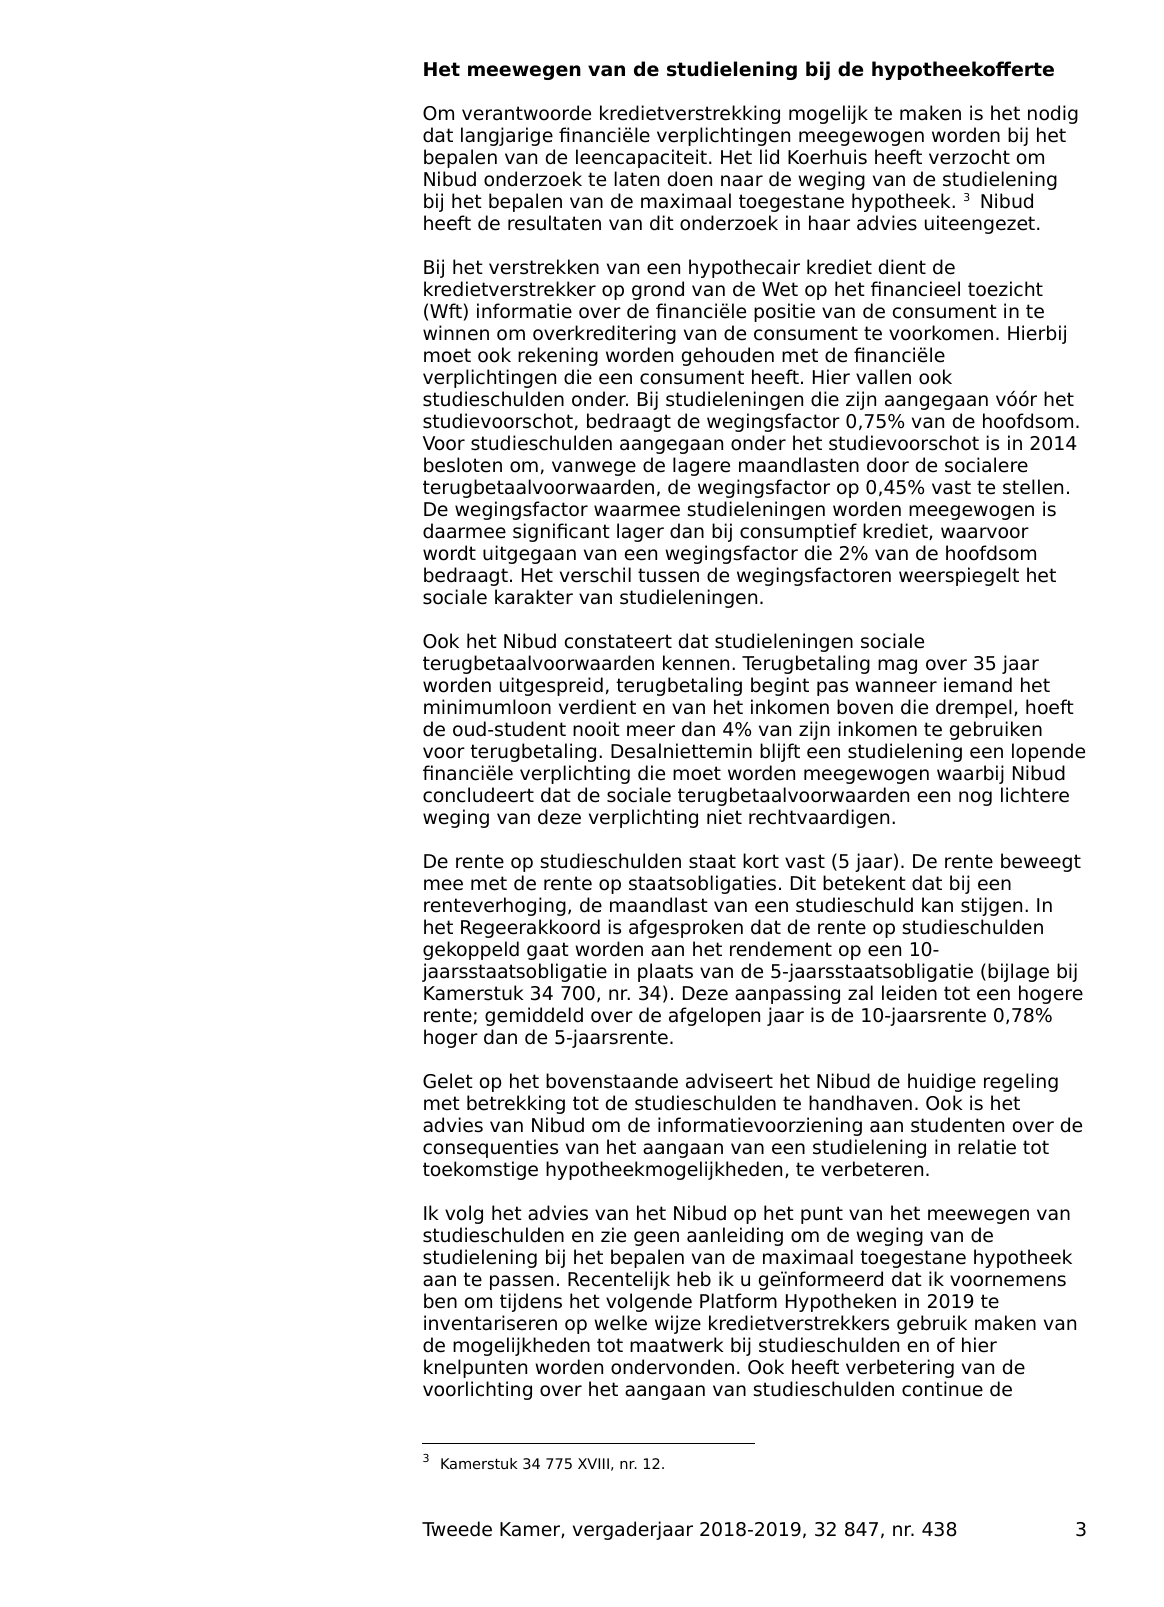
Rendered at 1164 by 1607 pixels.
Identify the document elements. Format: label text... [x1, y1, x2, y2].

text Bij het verstrekken van een hypothecair krediet dient de kredietverstrekker op grond van de Wet op het financieel toezicht (Wft) informatie over de financiële positie van de consument in te winnen om overkreditering van de consument te voorkomen. Hierbij moet ook rekening worden gehouden met de financiële verplichtingen die een consument heeft. Hier vallen ook studieschulden onder. Bij studieleningen die zijn aangegaan vóór het studievoorschot, bedraagt de wegingsfactor 0,75% van de hoofdsom. Voor studieschulden aangegaan onder het studievoorschot is in 2014 besloten om, vanwege de lagere maandlasten door de socialere terugbetaalvoorwaarden, de wegingsfactor op 0,45% vast te stellen. De wegingsfactor waarmee studieleningen worden meegewogen is daarmee significant lager dan bij consumptief krediet, waarvoor wordt uitgegaan van een wegingsfactor die 2% van de hoofdsom bedraagt. Het verschil tussen de wegingsfactoren weerspiegelt het sociale karakter van studieleningen. [422, 257, 1087, 609]
text Gelet op het bovenstaande adviseert het Nibud de huidige regeling met betrekking tot de studieschulden te handhaven. Ook is het advies van Nibud om de informatievoorziening aan studenten over de consequenties van het aangaan van een studielening in relatie tot toekomstige hypotheekmogelijkheden, te verbeteren. [422, 1071, 1087, 1181]
text De rente op studieschulden staat kort vast (5 jaar). De rente beweegt mee met de rente op staatsobligaties. Dit betekent dat bij een renteverhoging, de maandlast van een studieschuld kan stijgen. In het Regeerakkoord is afgesproken dat de rente op studieschulden gekoppeld gaat worden aan het rendement op een 10-jaarsstaatsobligatie in plaats van de 5-jaarsstaatsobligatie (bijlage bij Kamerstuk 34 700, nr. 34). Deze aanpassing zal leiden tot een hogere rente; gemiddeld over de afgelopen jaar is de 10-jaarsrente 0,78% hoger dan de 5-jaarsrente. [422, 851, 1087, 1049]
text Ook het Nibud constateert dat studieleningen sociale terugbetaalvoorwaarden kennen. Terugbetaling mag over 35 jaar worden uitgespreid, terugbetaling begint pas wanneer iemand het minimumloon verdient en van het inkomen boven die drempel, hoeft de oud-student nooit meer dan 4% van zijn inkomen te gebruiken voor terugbetaling. Desalniettemin blijft een studielening een lopende financiële verplichting die moet worden meegewogen waarbij Nibud concludeert dat de sociale terugbetaalvoorwaarden een nog lichtere weging van deze verplichting niet rechtvaardigen. [422, 631, 1087, 829]
text Om verantwoorde kredietverstrekking mogelijk te maken is het nodig dat langjarige financiële verplichtingen meegewogen worden bij het bepalen van de leencapaciteit. Het lid Koerhuis heeft verzocht om Nibud onderzoek te laten doen naar de weging van de studielening bij het bepalen van de maximaal toegestane hypotheek. Nibud heeft de resultaten van dit onderzoek in haar advies uiteengezet. [422, 103, 1087, 235]
subtitle Het meewegen van de studielening bij de hypotheekofferte [422, 59, 1087, 81]
text Kamerstuk 34 775 XVIII, nr. 12. [422, 1452, 1087, 1474]
text Ik volg het advies van het Nibud op het punt van het meewegen van studieschulden en zie geen aanleiding om de weging van de studielening bij het bepalen van de maximaal toegestane hypotheek aan te passen. Recentelijk heb ik u geïnformeerd dat ik voornemens ben om tijdens het volgende Platform Hypotheken in 2019 te inventariseren op welke wijze kredietverstrekkers gebruik maken van de mogelijkheden tot maatwerk bij studieschulden en of hier knelpunten worden ondervonden. Ook heeft verbetering van de voorlichting over het aangaan van studieschulden continue de [422, 1203, 1087, 1401]
